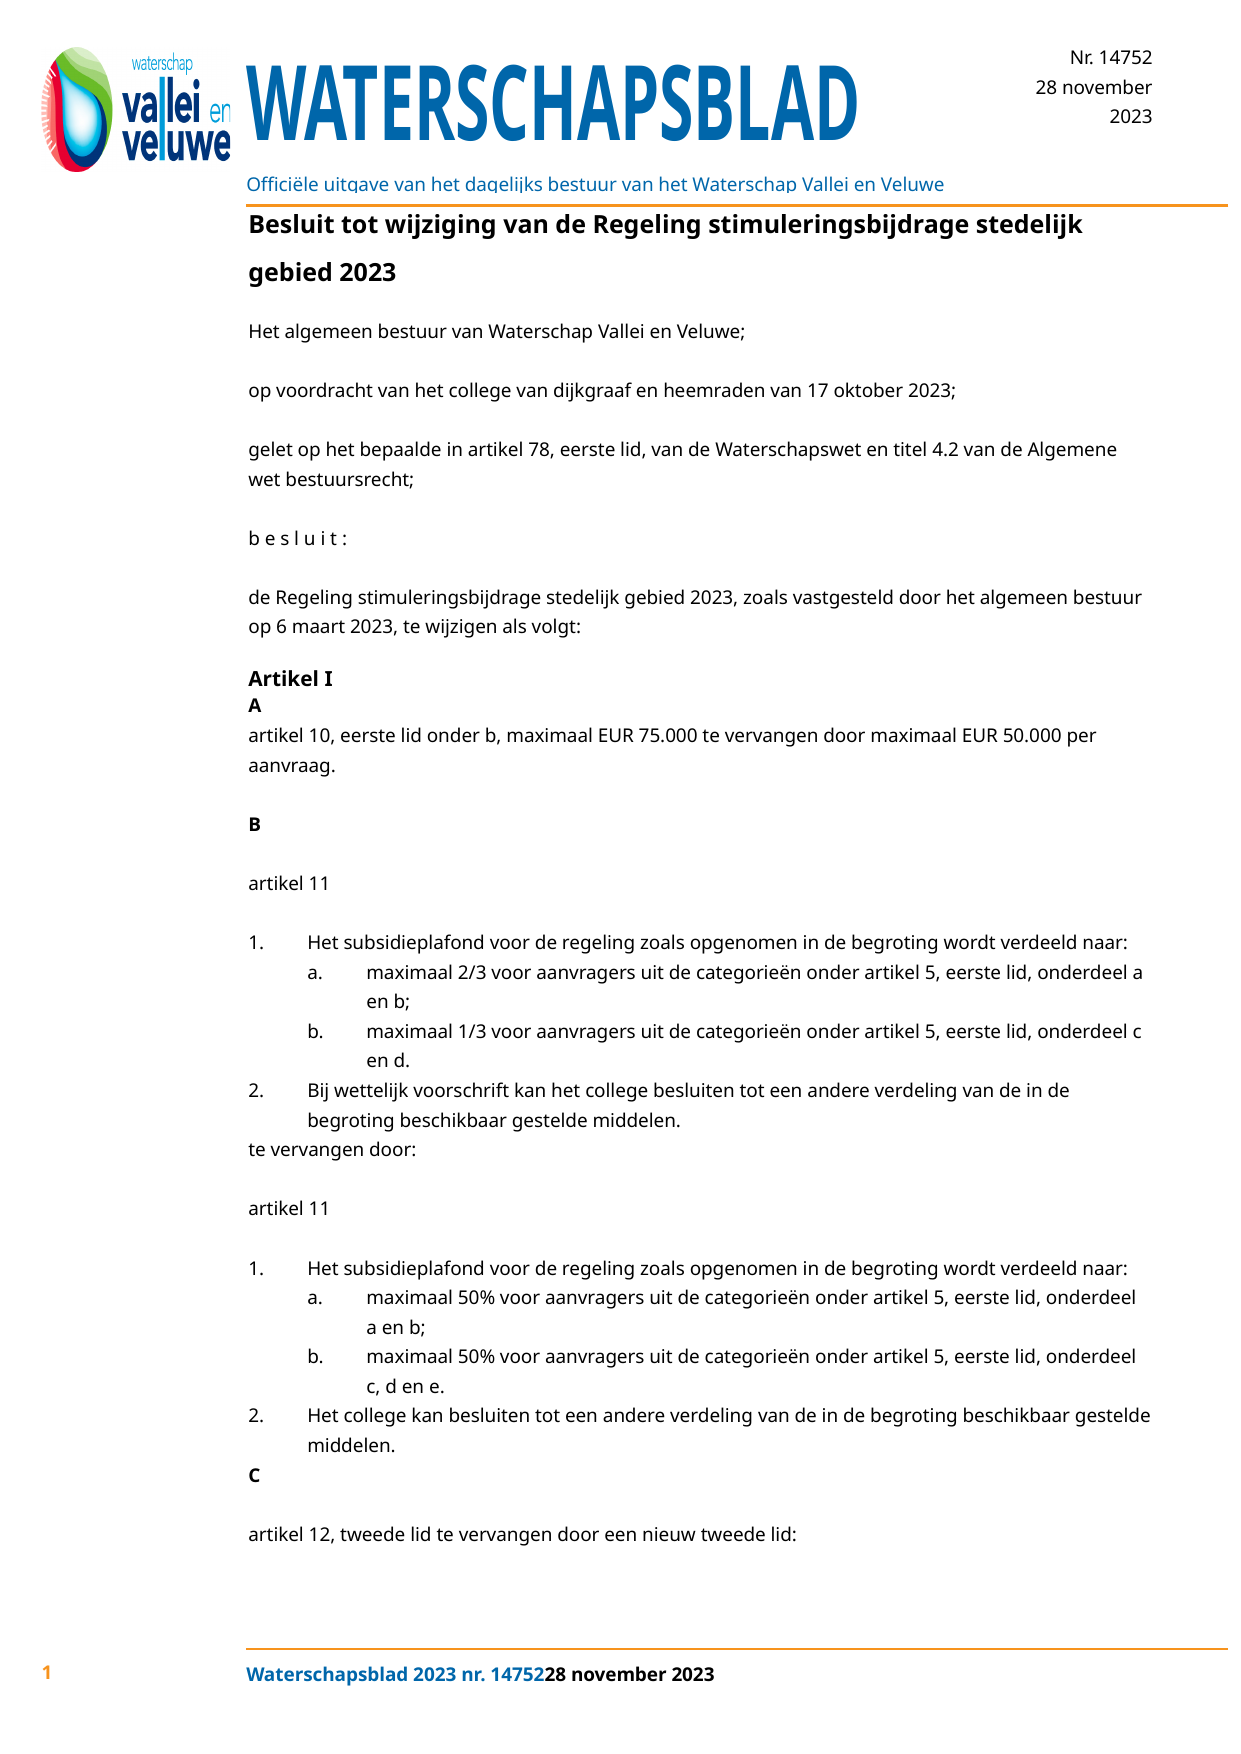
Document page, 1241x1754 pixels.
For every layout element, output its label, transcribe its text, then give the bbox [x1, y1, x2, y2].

text artikel 12, tweede lid te vervangen door een nieuw tweede lid: [248, 1521, 1152, 1547]
text A [248, 693, 1152, 718]
text Artikel I [248, 664, 1152, 693]
text B [248, 811, 1152, 837]
list Het college kan besluiten tot een andere verdeling van de in de begroting beschikbaar gestelde middelen. [248, 1403, 1152, 1458]
text artikel 11 [248, 1196, 1152, 1221]
list maximaal 2/3 voor aanvragers uit de categorieën onder artikel 5, eerste lid, onderdeel a en b; [307, 959, 1152, 1014]
text gelet op het bepaalde in artikel 78, eerste lid, van de Waterschapswet en titel 4.2 van de Algemene wet bestuursrecht; [248, 436, 1152, 492]
list maximaal 1/3 voor aanvragers uit de categorieën onder artikel 5, eerste lid, onderdeel c en d. [307, 1018, 1152, 1073]
text artikel 11 [248, 870, 1152, 896]
list Bij wettelijk voorschrift kan het college besluiten tot een andere verdeling van de in de begroting beschikbaar gestelde middelen. [248, 1077, 1152, 1132]
list maximaal 50% voor aanvragers uit de categorieën onder artikel 5, eerste lid, onderdeel a en b; [307, 1284, 1152, 1339]
text b e s l u i t : [248, 525, 1152, 551]
text artikel 10, eerste lid onder b, maximaal EUR 75.000 te vervangen door maximaal EUR 50.000 per aanvraag. [248, 722, 1152, 777]
list Het subsidieplafond voor de regeling zoals opgenomen in de begroting wordt verdeeld naar: [248, 929, 1152, 955]
text Besluit tot wijziging van de Regeling stimuleringsbijdrage stedelijk gebied 2023 [248, 207, 1152, 288]
picture [41, 47, 231, 172]
text C [248, 1462, 1152, 1487]
list Het subsidieplafond voor de regeling zoals opgenomen in de begroting wordt verdeeld naar: [248, 1255, 1152, 1280]
text Het algemeen bestuur van Waterschap Vallei en Veluwe; [248, 318, 1152, 344]
list maximaal 50% voor aanvragers uit de categorieën onder artikel 5, eerste lid, onderdeel c, d en e. [307, 1343, 1152, 1399]
text te vervangen door: [248, 1136, 1152, 1162]
text de Regeling stimuleringsbijdrage stedelijk gebied 2023, zoals vastgesteld door het algemeen bestuur op 6 maart 2023, te wijzigen als volgt: [248, 584, 1152, 639]
text op voordracht van het college van dijkgraaf en heemraden van 17 oktober 2023; [248, 377, 1152, 403]
